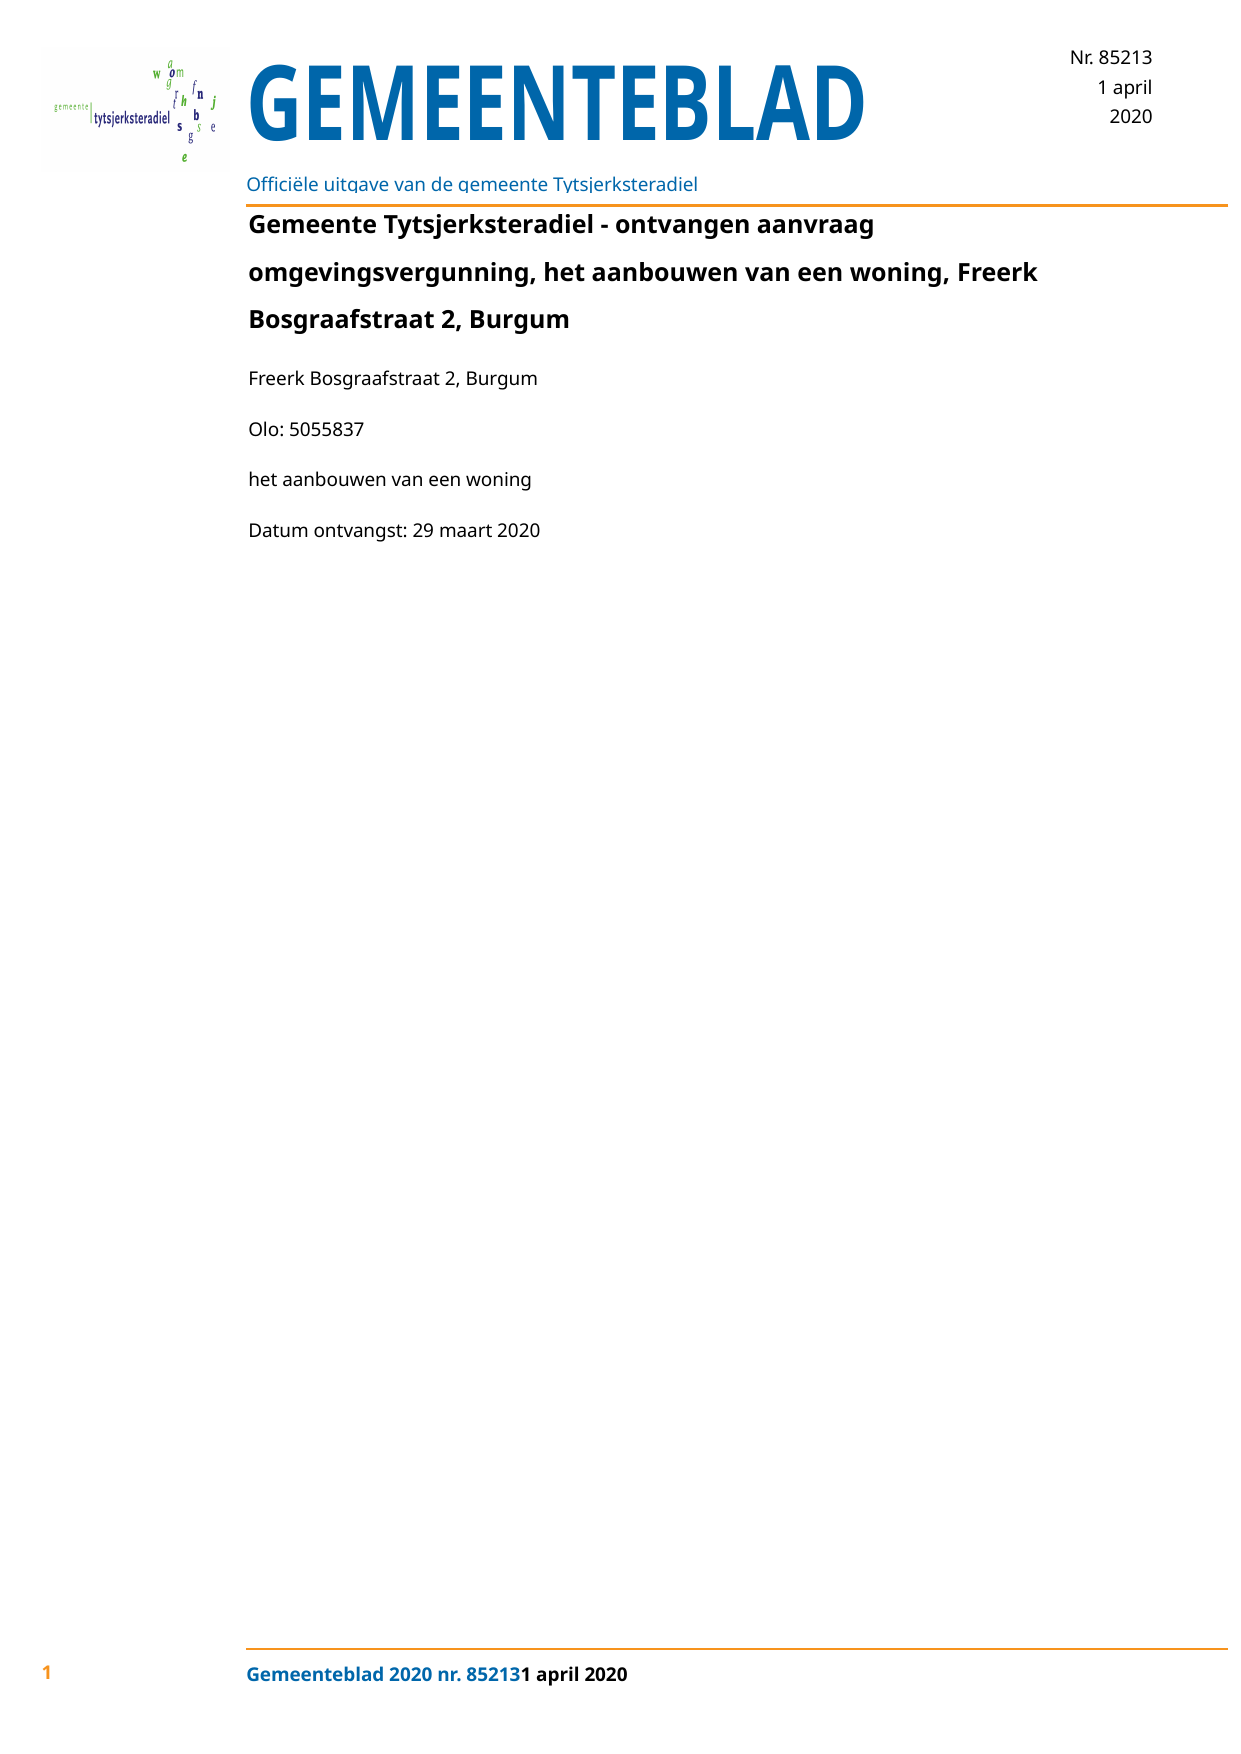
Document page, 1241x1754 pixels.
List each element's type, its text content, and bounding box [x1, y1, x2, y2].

text Datum ontvangst: 29 maart 2020 [248, 517, 1152, 542]
picture [41, 47, 231, 172]
text Olo: 5055837 [248, 416, 1152, 442]
text Freerk Bosgraafstraat 2, Burgum [248, 366, 1152, 391]
text het aanbouwen van een woning [248, 466, 1152, 492]
text Gemeente Tytsjerksteradiel - ontvangen aanvraag omgevingsvergunning, het aanbouwen van een woning, Freerk Bosgraafstraat 2, Burgum [248, 207, 1152, 336]
